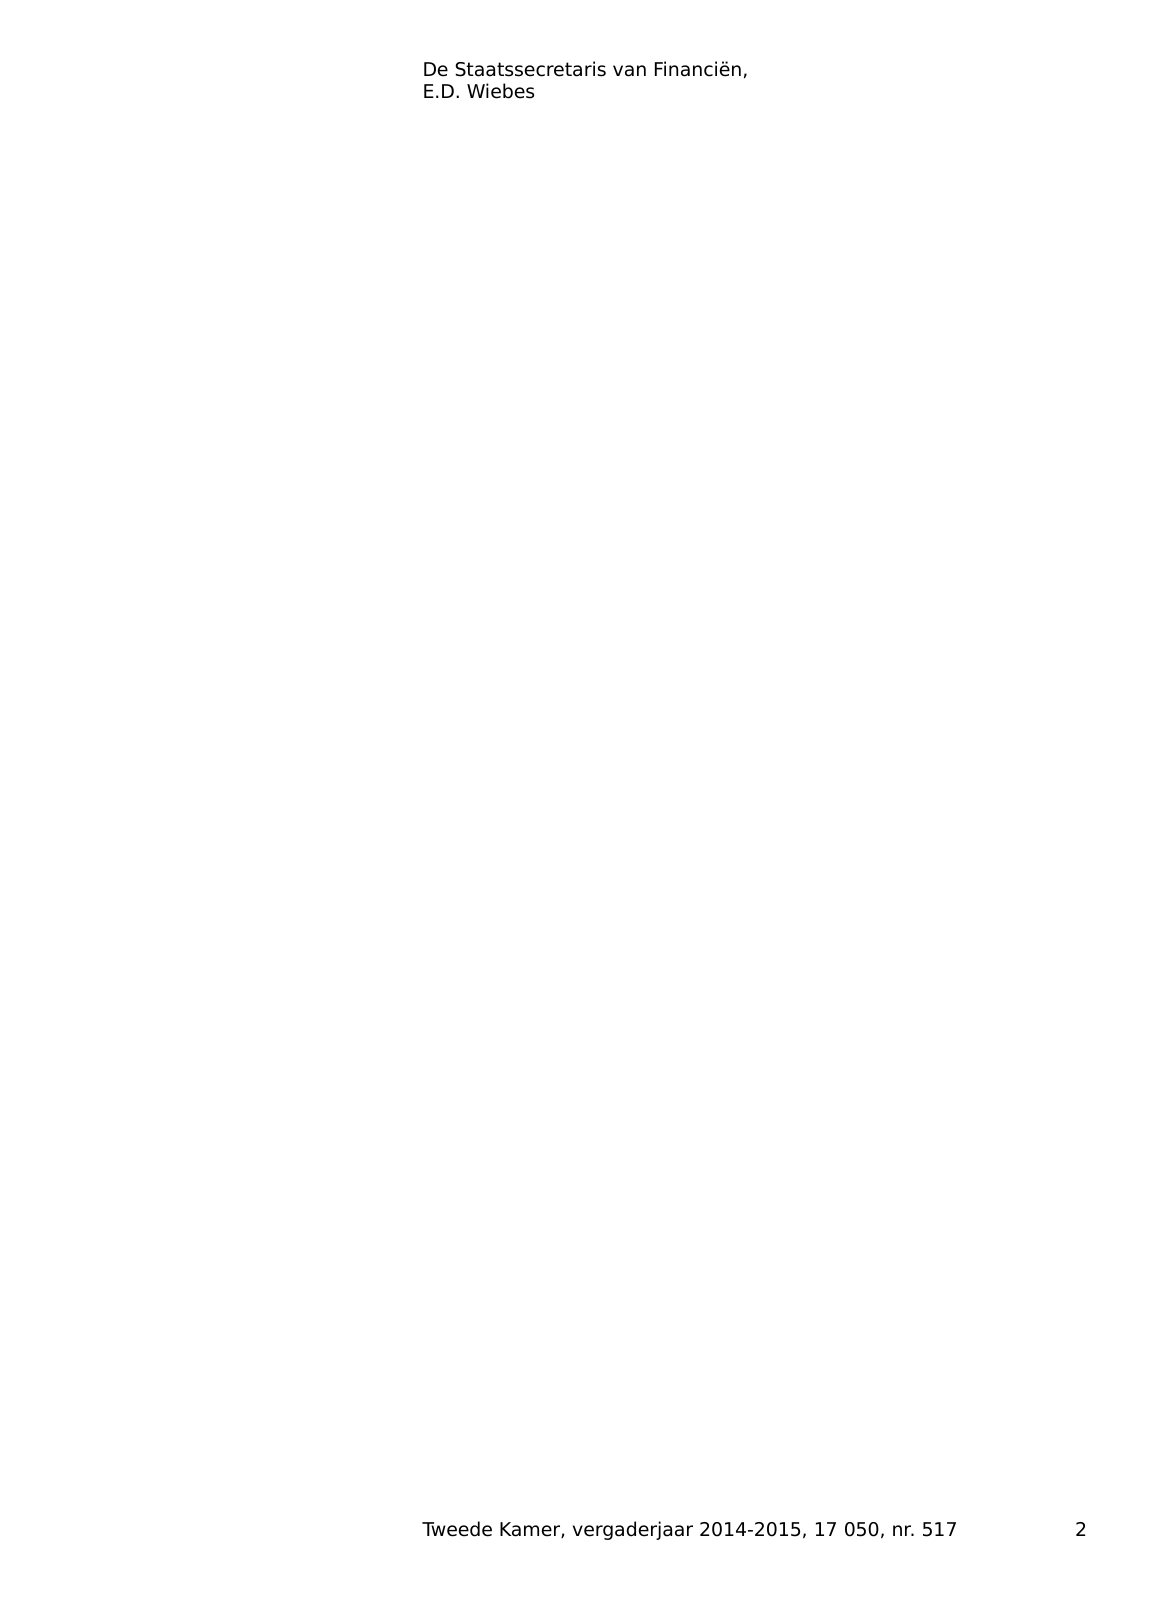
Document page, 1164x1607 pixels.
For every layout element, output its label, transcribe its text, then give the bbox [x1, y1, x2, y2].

text De Staatssecretaris van Financiën, E.D. Wiebes [422, 59, 1087, 103]
